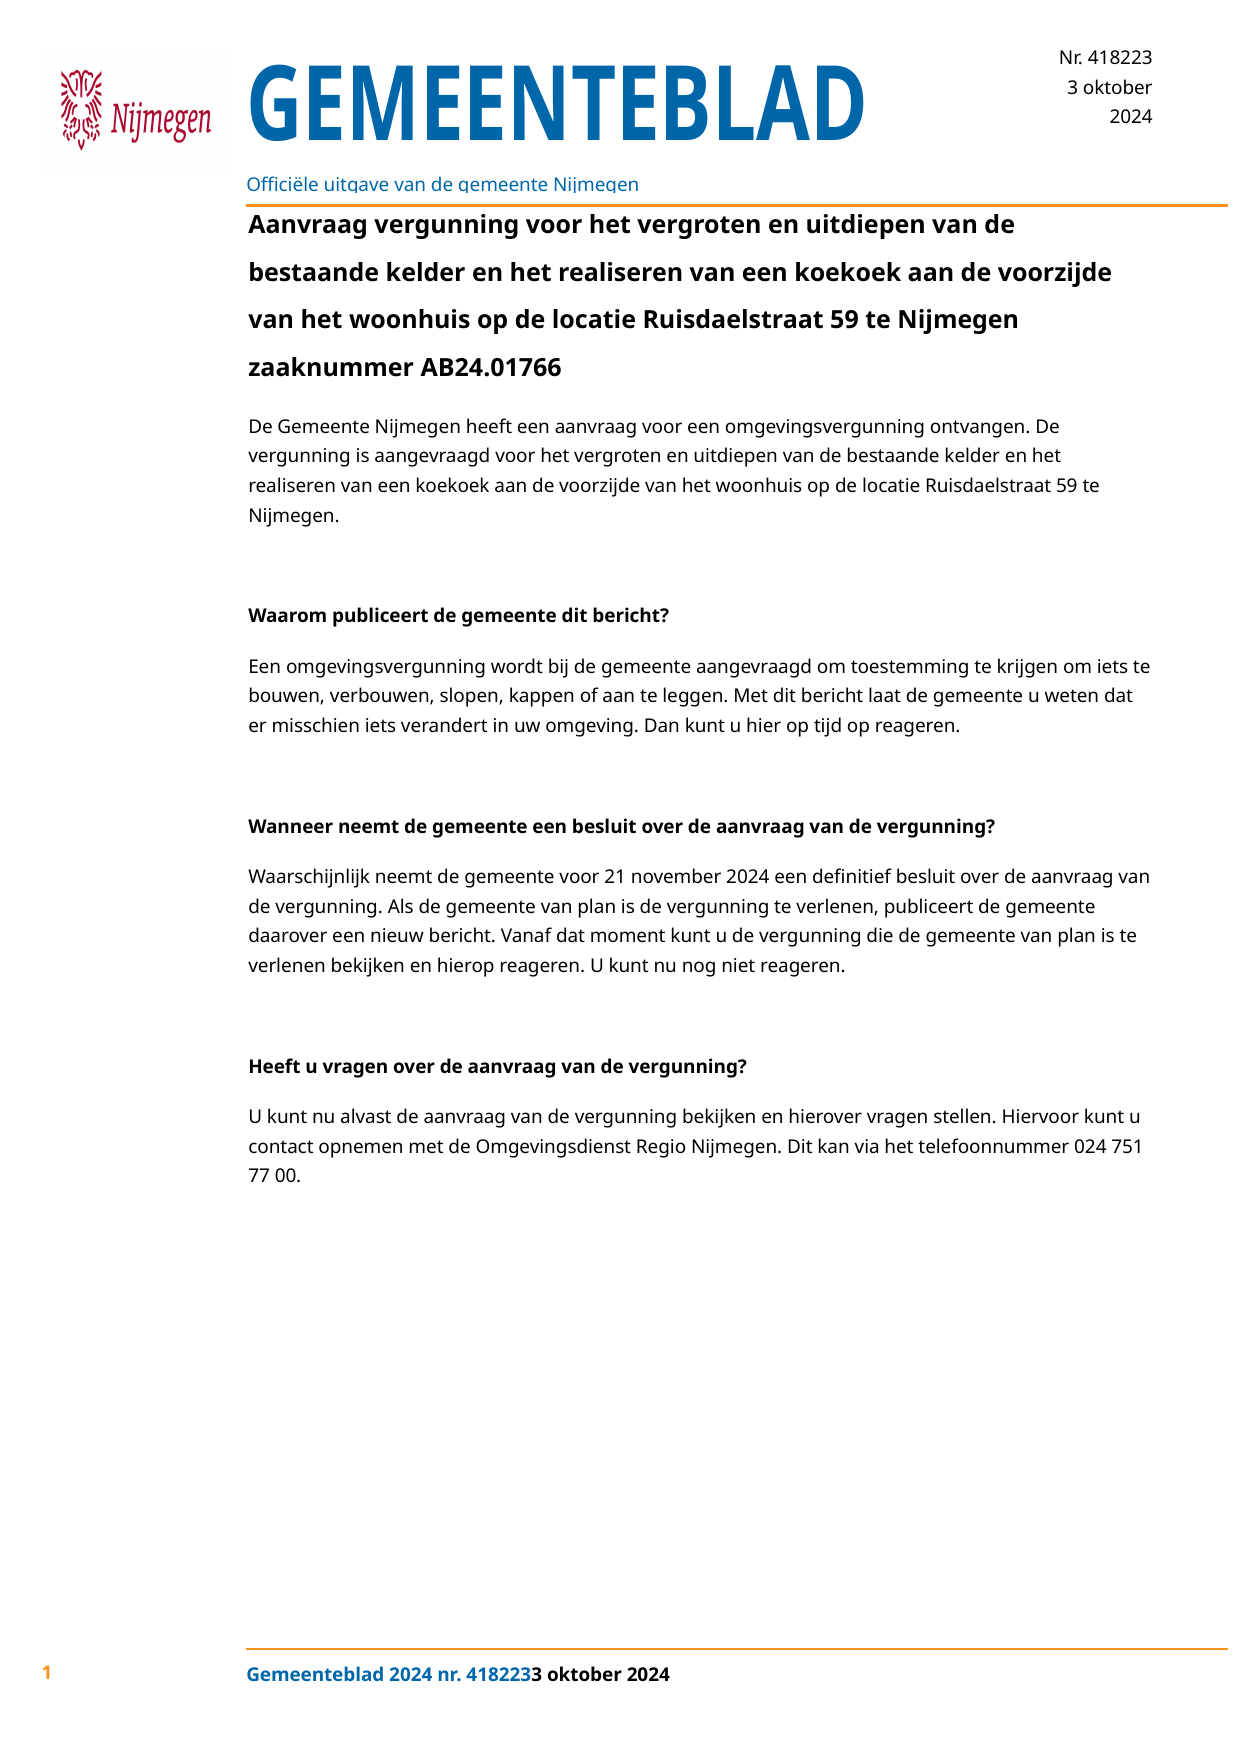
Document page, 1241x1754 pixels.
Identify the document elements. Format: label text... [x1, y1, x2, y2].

text U kunt nu alvast de aanvraag van de vergunning bekijken en hierover vragen stellen. Hiervoor kunt u contact opnemen met de Omgevingsdienst Regio Nijmegen. Dit kan via het telefoonnummer 024 751 77 00. [248, 1103, 1152, 1188]
text Aanvraag vergunning voor het vergroten en uitdiepen van de bestaande kelder en het realiseren van een koekoek aan de voorzijde van het woonhuis op de locatie Ruisdaelstraat 59 te Nijmegen zaaknummer AB24.01766 [248, 207, 1152, 384]
text Waarom publiceert de gemeente dit bericht? [248, 603, 1152, 628]
text De Gemeente Nijmegen heeft een aanvraag voor een omgevingsvergunning ontvangen. De vergunning is aangevraagd voor het vergroten en uitdiepen van de bestaande kelder en het realiseren van een koekoek aan de voorzijde van het woonhuis op de locatie Ruisdaelstraat 59 te Nijmegen. [248, 413, 1152, 528]
text Een omgevingsvergunning wordt bij de gemeente aangevraagd om toestemming te krijgen om iets te bouwen, verbouwen, slopen, kappen of aan te leggen. Met dit bericht laat de gemeente u weten dat er misschien iets verandert in uw omgeving. Dan kunt u hier op tijd op reageren. [248, 653, 1152, 738]
text Heeft u vragen over de aanvraag van de vergunning? [248, 1053, 1152, 1079]
text Wanneer neemt de gemeente een besluit over de aanvraag van de vergunning? [248, 813, 1152, 839]
text Waarschijnlijk neemt de gemeente voor 21 november 2024 een definitief besluit over de aanvraag van de vergunning. Als de gemeente van plan is de vergunning te verlenen, publiceert de gemeente daarover een nieuw bericht. Vanaf dat moment kunt u de vergunning die de gemeente van plan is te verlenen bekijken en hierop reageren. U kunt nu nog niet reageren. [248, 863, 1152, 978]
picture [41, 47, 231, 172]
